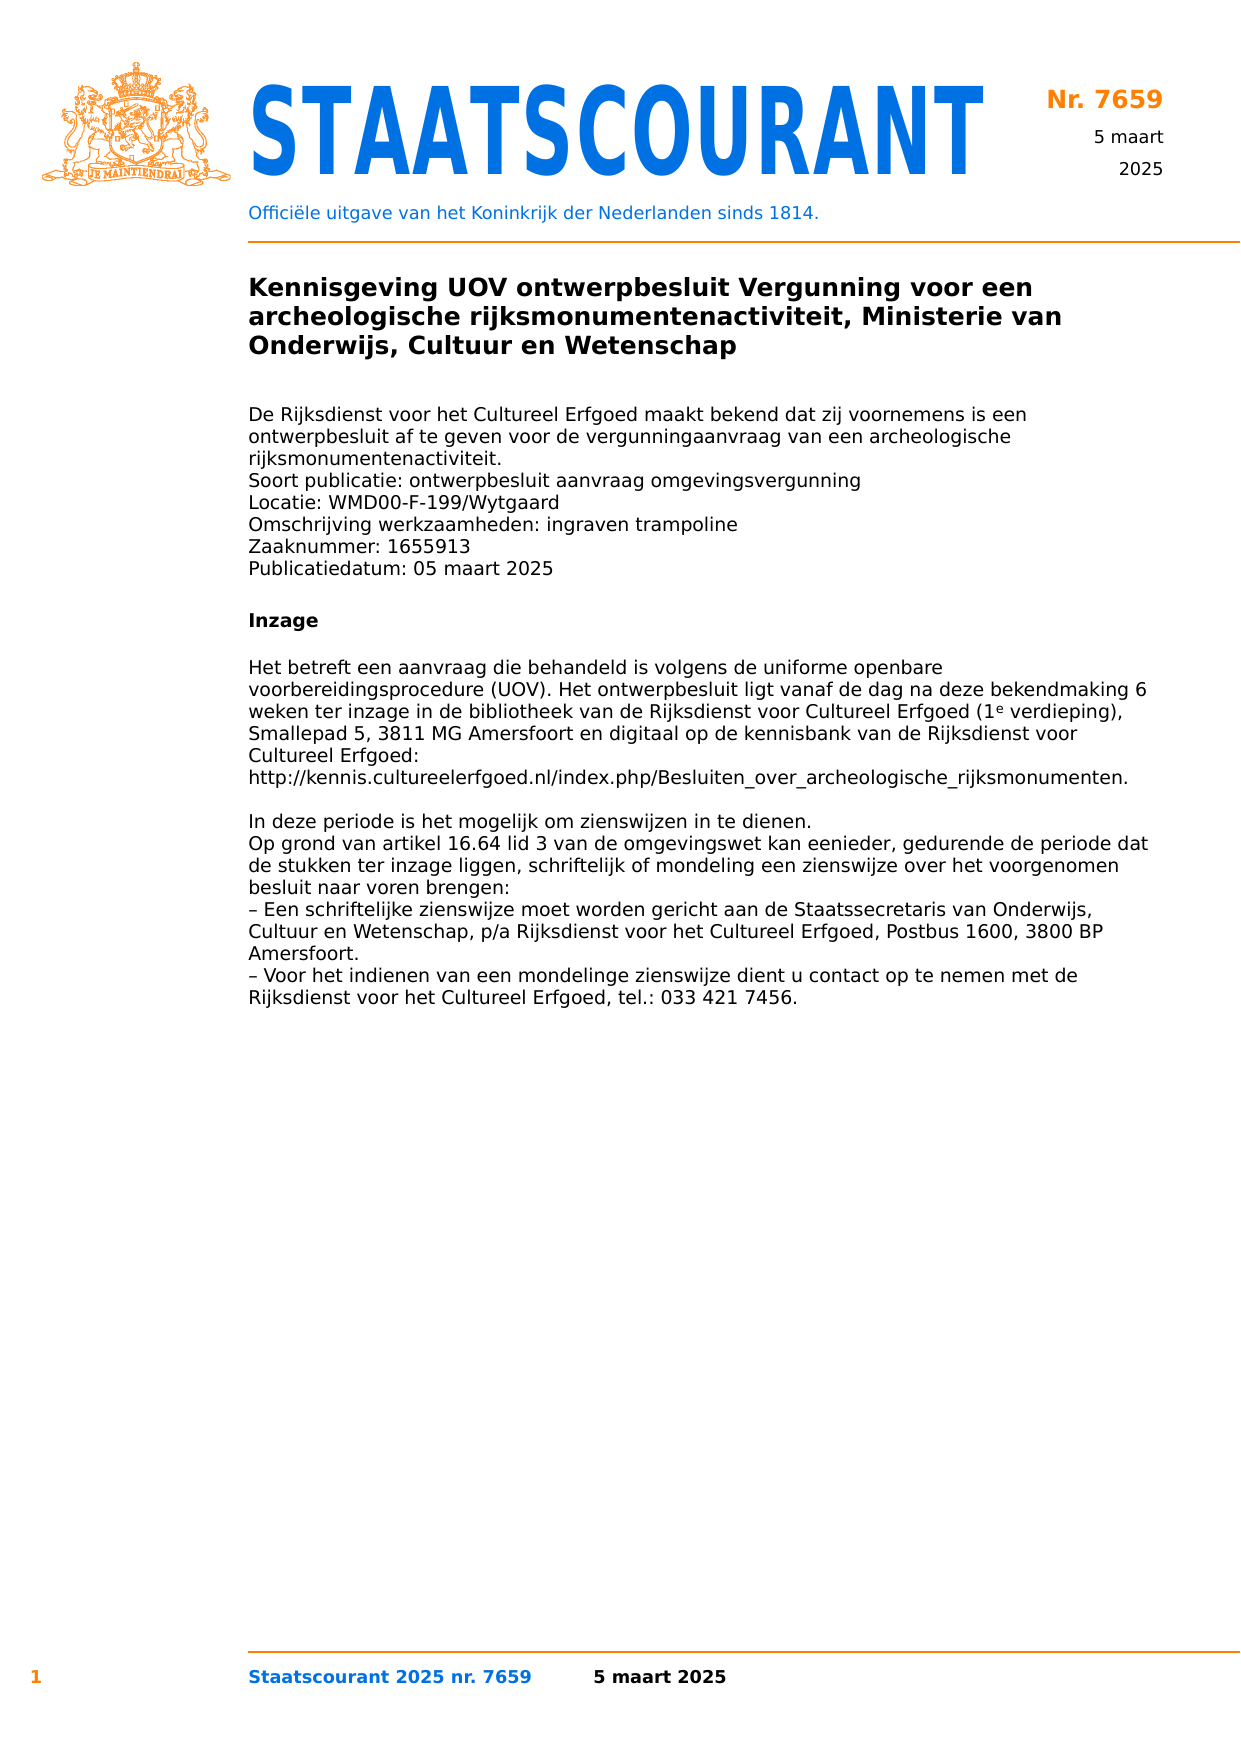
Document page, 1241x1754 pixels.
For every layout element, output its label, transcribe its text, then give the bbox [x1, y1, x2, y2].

picture [41, 62, 231, 186]
table_cell 5 maart [998, 121, 1240, 153]
text – Voor het indienen van een mondelinge zienswijze dient u contact op te nemen met de Rijksdienst voor het Cultureel Erfgoed, tel.: 033 421 7456. [248, 965, 1163, 1009]
text Locatie: WMD00-F-199/Wytgaard [248, 492, 1163, 514]
table_header [25, 62, 248, 241]
subtitle Inzage [248, 610, 1163, 632]
text Soort publicatie: ontwerpbesluit aanvraag omgevingsvergunning [248, 470, 1163, 492]
table_cell Officiële uitgave van het Koninkrijk der Nederlanden sinds 1814. [248, 203, 1240, 241]
text Publicatiedatum: 05 maart 2025 [248, 558, 1163, 580]
text Zaaknummer: 1655913 [248, 536, 1163, 558]
text Omschrijving werkzaamheden: ingraven trampoline [248, 514, 1163, 536]
text Op grond van artikel 16.64 lid 3 van de omgevingswet kan eenieder, gedurende de periode dat de stukken ter inzage liggen, schriftelijk of mondeling een zienswijze over het voorgenomen besluit naar voren brengen: [248, 833, 1163, 899]
text De Rijksdienst voor het Cultureel Erfgoed maakt bekend dat zij voornemens is een ontwerpbesluit af te geven voor de vergunningaanvraag van een archeologische rijksmonumentenactiviteit. [248, 404, 1163, 470]
table_header STAATSCOURANT [248, 62, 998, 203]
table_cell 2025 [998, 153, 1240, 203]
text – Een schriftelijke zienswijze moet worden gericht aan de Staatssecretaris van Onderwijs, Cultuur en Wetenschap, p/a Rijksdienst voor het Cultureel Erfgoed, Postbus 1600, 3800 BP Amersfoort. [248, 899, 1163, 965]
text In deze periode is het mogelijk om zienswijzen in te dienen. [248, 811, 1163, 833]
subtitle Kennisgeving UOV ontwerpbesluit Vergunning voor een archeologische rijksmonumentenactiviteit, Ministerie van Onderwijs, Cultuur en Wetenschap [248, 273, 1163, 361]
table_header Nr. 7659 [998, 62, 1240, 121]
text Het betreft een aanvraag die behandeld is volgens de uniforme openbare voorbereidingsprocedure (UOV). Het ontwerpbesluit ligt vanaf de dag na deze bekendmaking 6 weken ter inzage in de bibliotheek van de Rijksdienst voor Cultureel Erfgoed (1e verdieping), Smallepad 5, 3811 MG Amersfoort en digitaal op de kennisbank van de Rijksdienst voor Cultureel Erfgoed: http://kennis.cultureelerfgoed.nl/index.php/Besluiten_over_archeologische_rijksmonumenten. [248, 657, 1163, 789]
